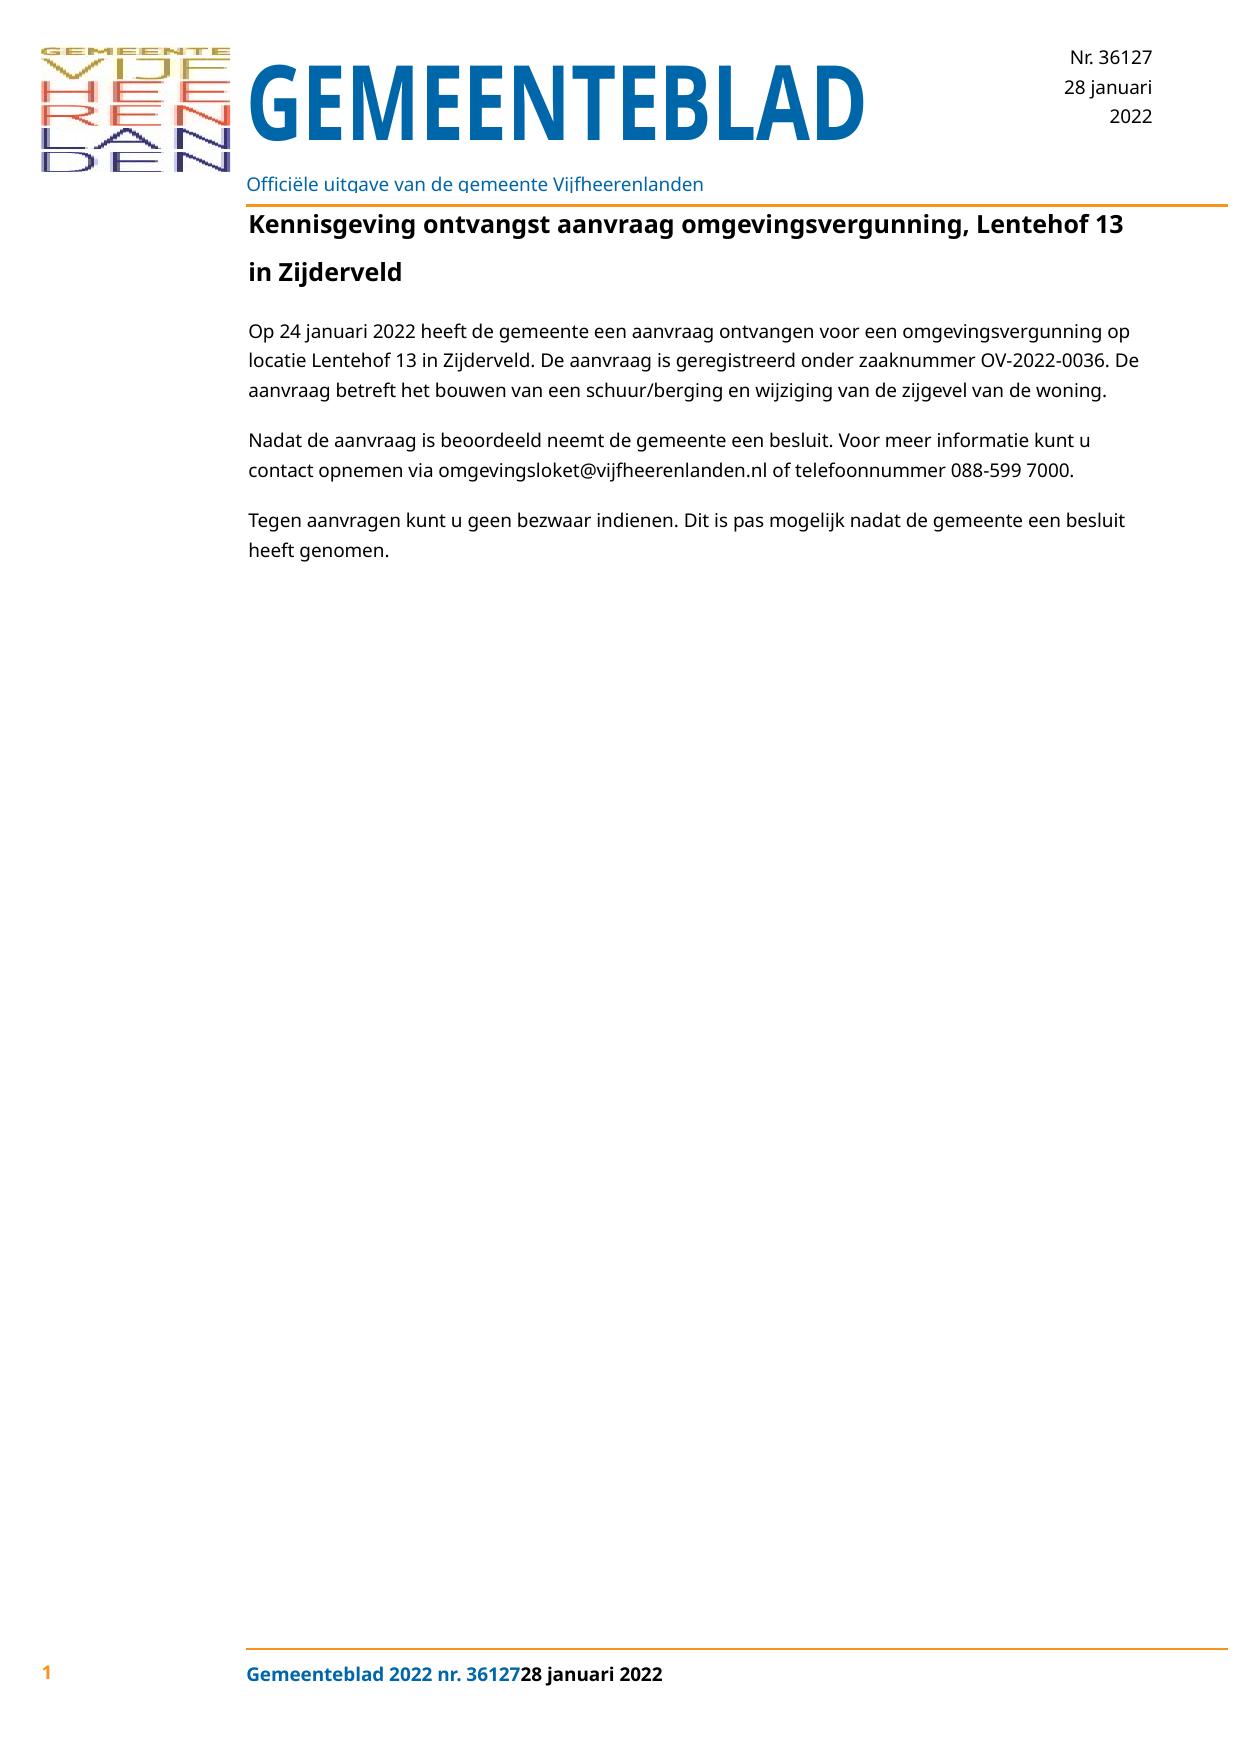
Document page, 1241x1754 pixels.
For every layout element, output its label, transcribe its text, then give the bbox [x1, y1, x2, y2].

text Tegen aanvragen kunt u geen bezwaar indienen. Dit is pas mogelijk nadat de gemeente een besluit heeft genomen. [248, 507, 1152, 563]
text Kennisgeving ontvangst aanvraag omgevingsvergunning, Lentehof 13 in Zijderveld [248, 207, 1152, 288]
text Nadat de aanvraag is beoordeeld neemt de gemeente een besluit. Voor meer informatie kunt u contact opnemen via omgevingsloket@vijfheerenlanden.nl of telefoonnummer 088-599 7000. [248, 427, 1152, 483]
picture [41, 47, 231, 172]
text Op 24 januari 2022 heeft de gemeente een aanvraag ontvangen voor een omgevingsvergunning op locatie Lentehof 13 in Zijderveld. De aanvraag is geregistreerd onder zaaknummer OV-2022-0036. De aanvraag betreft het bouwen van een schuur/berging en wijziging van de zijgevel van de woning. [248, 318, 1152, 403]
